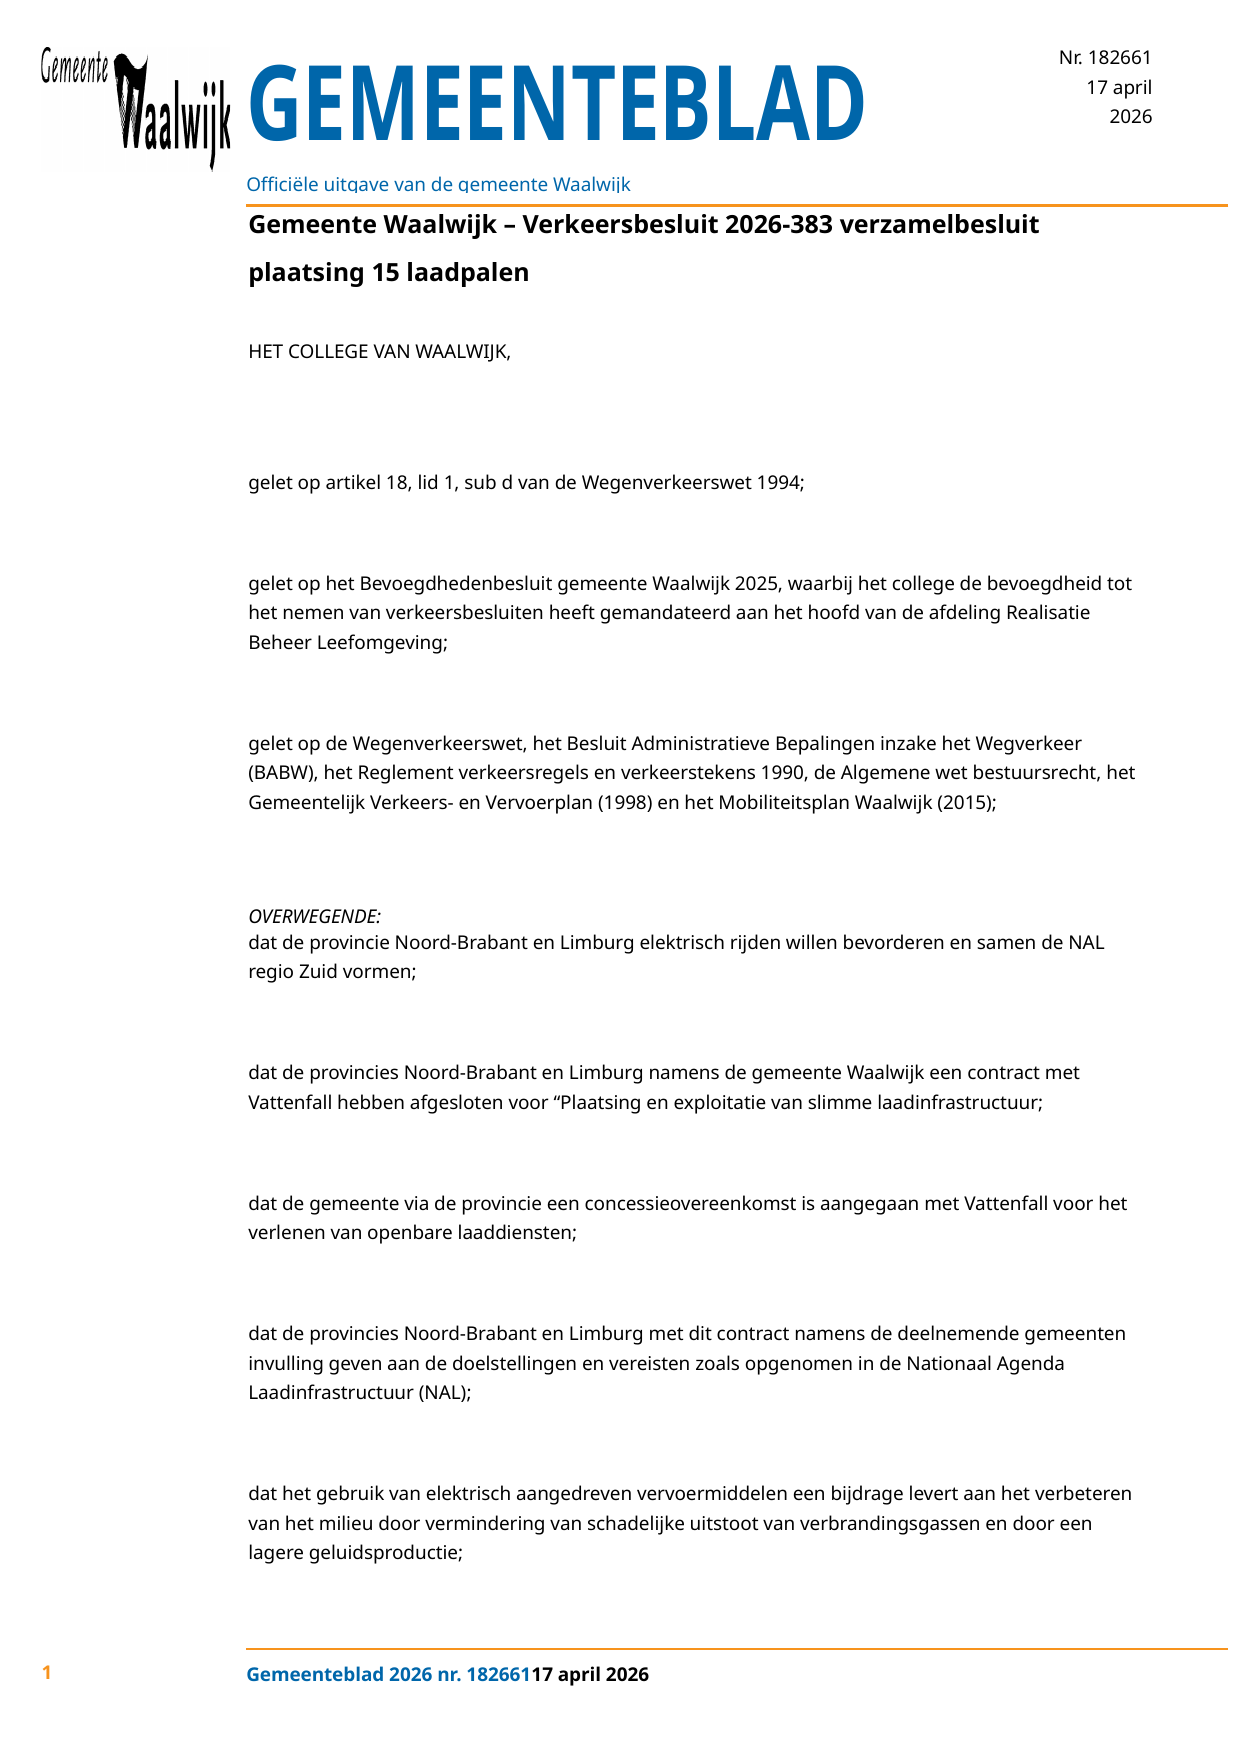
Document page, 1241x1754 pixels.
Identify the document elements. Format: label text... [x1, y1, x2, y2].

text gelet op artikel 18, lid 1, sub d van de Wegenverkeerswet 1994; [248, 469, 1152, 495]
text gelet op de Wegenverkeerswet, het Besluit Administratieve Bepalingen inzake het Wegverkeer (BABW), het Reglement verkeersregels en verkeerstekens 1990, de Algemene wet bestuursrecht, het Gemeentelijk Verkeers- en Vervoerplan (1998) en het Mobiliteitsplan Waalwijk (2015); [248, 730, 1152, 815]
text dat de provincie Noord-Brabant en Limburg elektrisch rijden willen bevorderen en samen de NAL regio Zuid vormen; [248, 929, 1152, 984]
text dat de gemeente via de provincie een concessieovereenkomst is aangegaan met Vattenfall voor het verlenen van openbare laaddiensten; [248, 1190, 1152, 1245]
text HET COLLEGE VAN WAALWIJK, [248, 339, 1152, 364]
text dat de provincies Noord-Brabant en Limburg met dit contract namens de deelnemende gemeenten invulling geven aan de doelstellingen en vereisten zoals opgenomen in de Nationaal Agenda Laadinfrastructuur (NAL); [248, 1320, 1152, 1405]
text dat de provincies Noord-Brabant en Limburg namens de gemeente Waalwijk een contract met Vattenfall hebben afgesloten voor “Plaatsing en exploitatie van slimme laadinfrastructuur; [248, 1059, 1152, 1115]
text dat het gebruik van elektrisch aangedreven vervoermiddelen een bijdrage levert aan het verbeteren van het milieu door vermindering van schadelijke uitstoot van verbrandingsgassen en door een lagere geluidsproductie; [248, 1480, 1152, 1565]
text gelet op het Bevoegdhedenbesluit gemeente Waalwijk 2025, waarbij het college de bevoegdheid tot het nemen van verkeersbesluiten heeft gemandateerd aan het hoofd van de afdeling Realisatie Beheer Leefomgeving; [248, 570, 1152, 655]
text OVERWEGENDE: [248, 903, 1152, 929]
picture [41, 47, 231, 172]
text Gemeente Waalwijk – Verkeersbesluit 2026-383 verzamelbesluit plaatsing 15 laadpalen [248, 207, 1152, 288]
